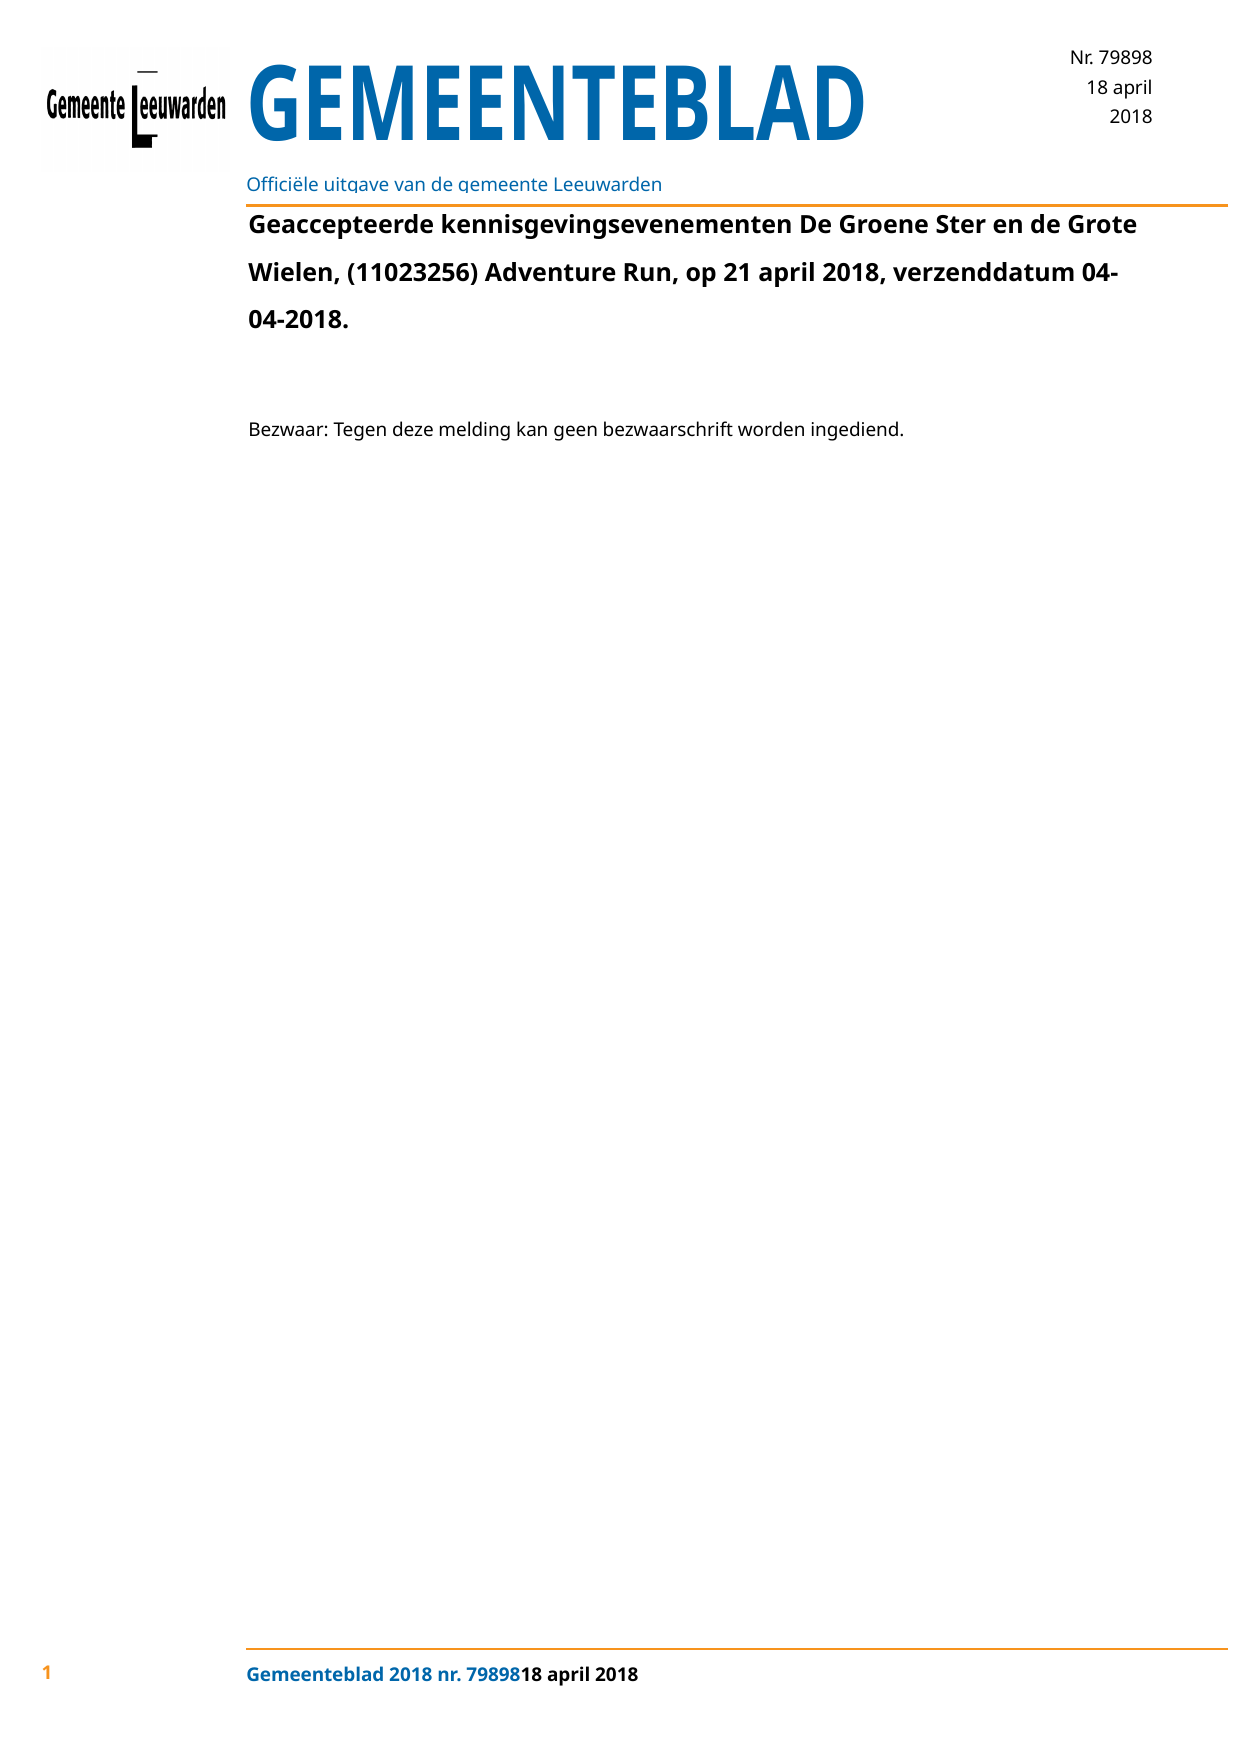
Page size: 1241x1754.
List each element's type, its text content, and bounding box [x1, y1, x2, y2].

text Geaccepteerde kennisgevingsevenementen De Groene Ster en de Grote Wielen, (11023256) Adventure Run, op 21 april 2018, verzenddatum 04-04-2018. [248, 207, 1152, 336]
text Bezwaar: Tegen deze melding kan geen bezwaarschrift worden ingediend. [248, 416, 1152, 442]
picture [41, 47, 231, 172]
